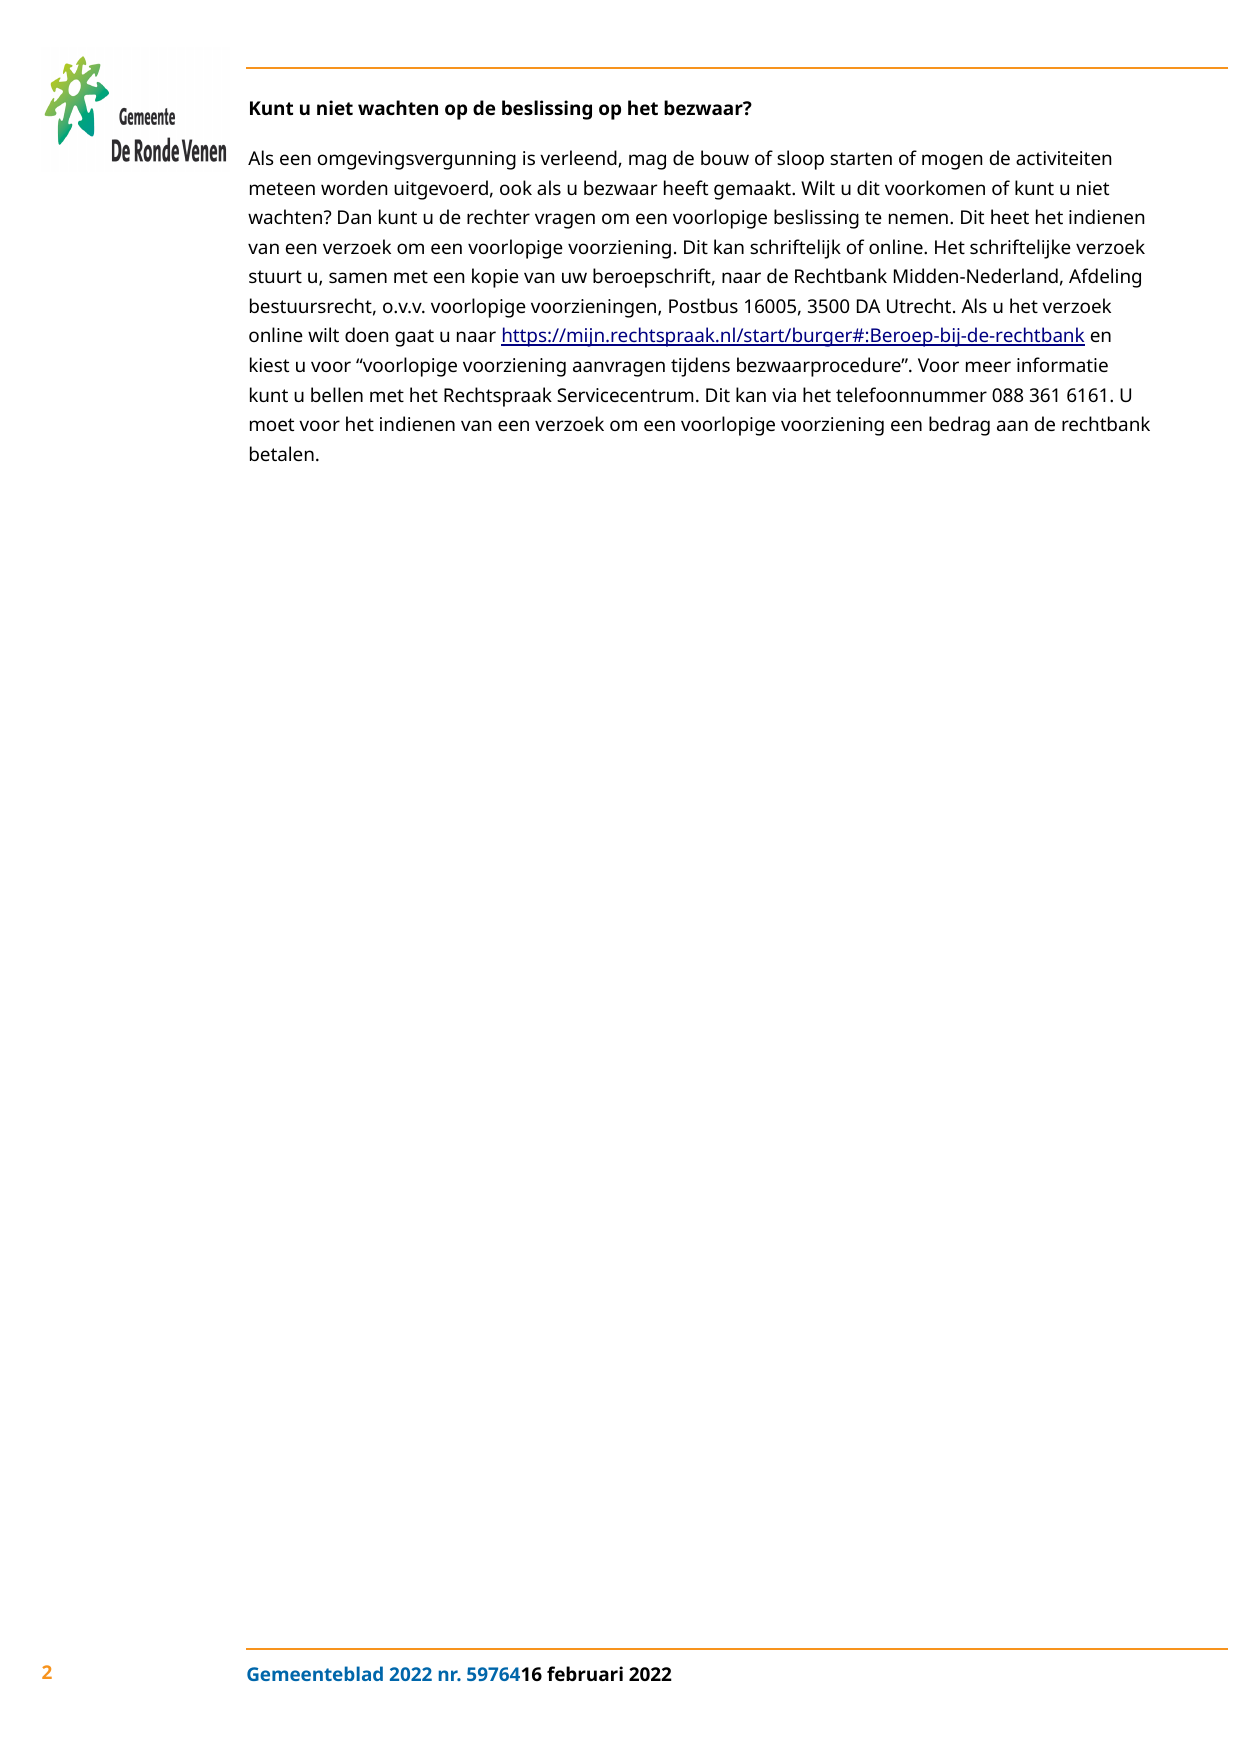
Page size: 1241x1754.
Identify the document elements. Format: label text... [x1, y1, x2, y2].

text Kunt u niet wachten op de beslissing op het bezwaar? [248, 95, 1152, 121]
text Als een omgevingsvergunning is verleend, mag de bouw of sloop starten of mogen de activiteiten meteen worden uitgevoerd, ook als u bezwaar heeft gemaakt. Wilt u dit voorkomen of kunt u niet wachten? Dan kunt u de rechter vragen om een voorlopige beslissing te nemen. Dit heet het indienen van een verzoek om een voorlopige voorziening. Dit kan schriftelijk of online. Het schriftelijke verzoek stuurt u, samen met een kopie van uw beroepschrift, naar de Rechtbank Midden-Nederland, Afdeling bestuursrecht, o.v.v. voorlopige voorzieningen, Postbus 16005, 3500 DA Utrecht. Als u het verzoek online wilt doen gaat u naar https://mijn.rechtspraak.nl/start/burger#:Beroep-bij-de-rechtbank en kiest u voor “voorlopige voorziening aanvragen tijdens bezwaarprocedure”. Voor meer informatie kunt u bellen met het Rechtspraak Servicecentrum. Dit kan via het telefoonnummer 088 361 6161. U moet voor het indienen van een verzoek om een voorlopige voorziening een bedrag aan de rechtbank betalen. [248, 145, 1152, 467]
picture [41, 47, 231, 172]
